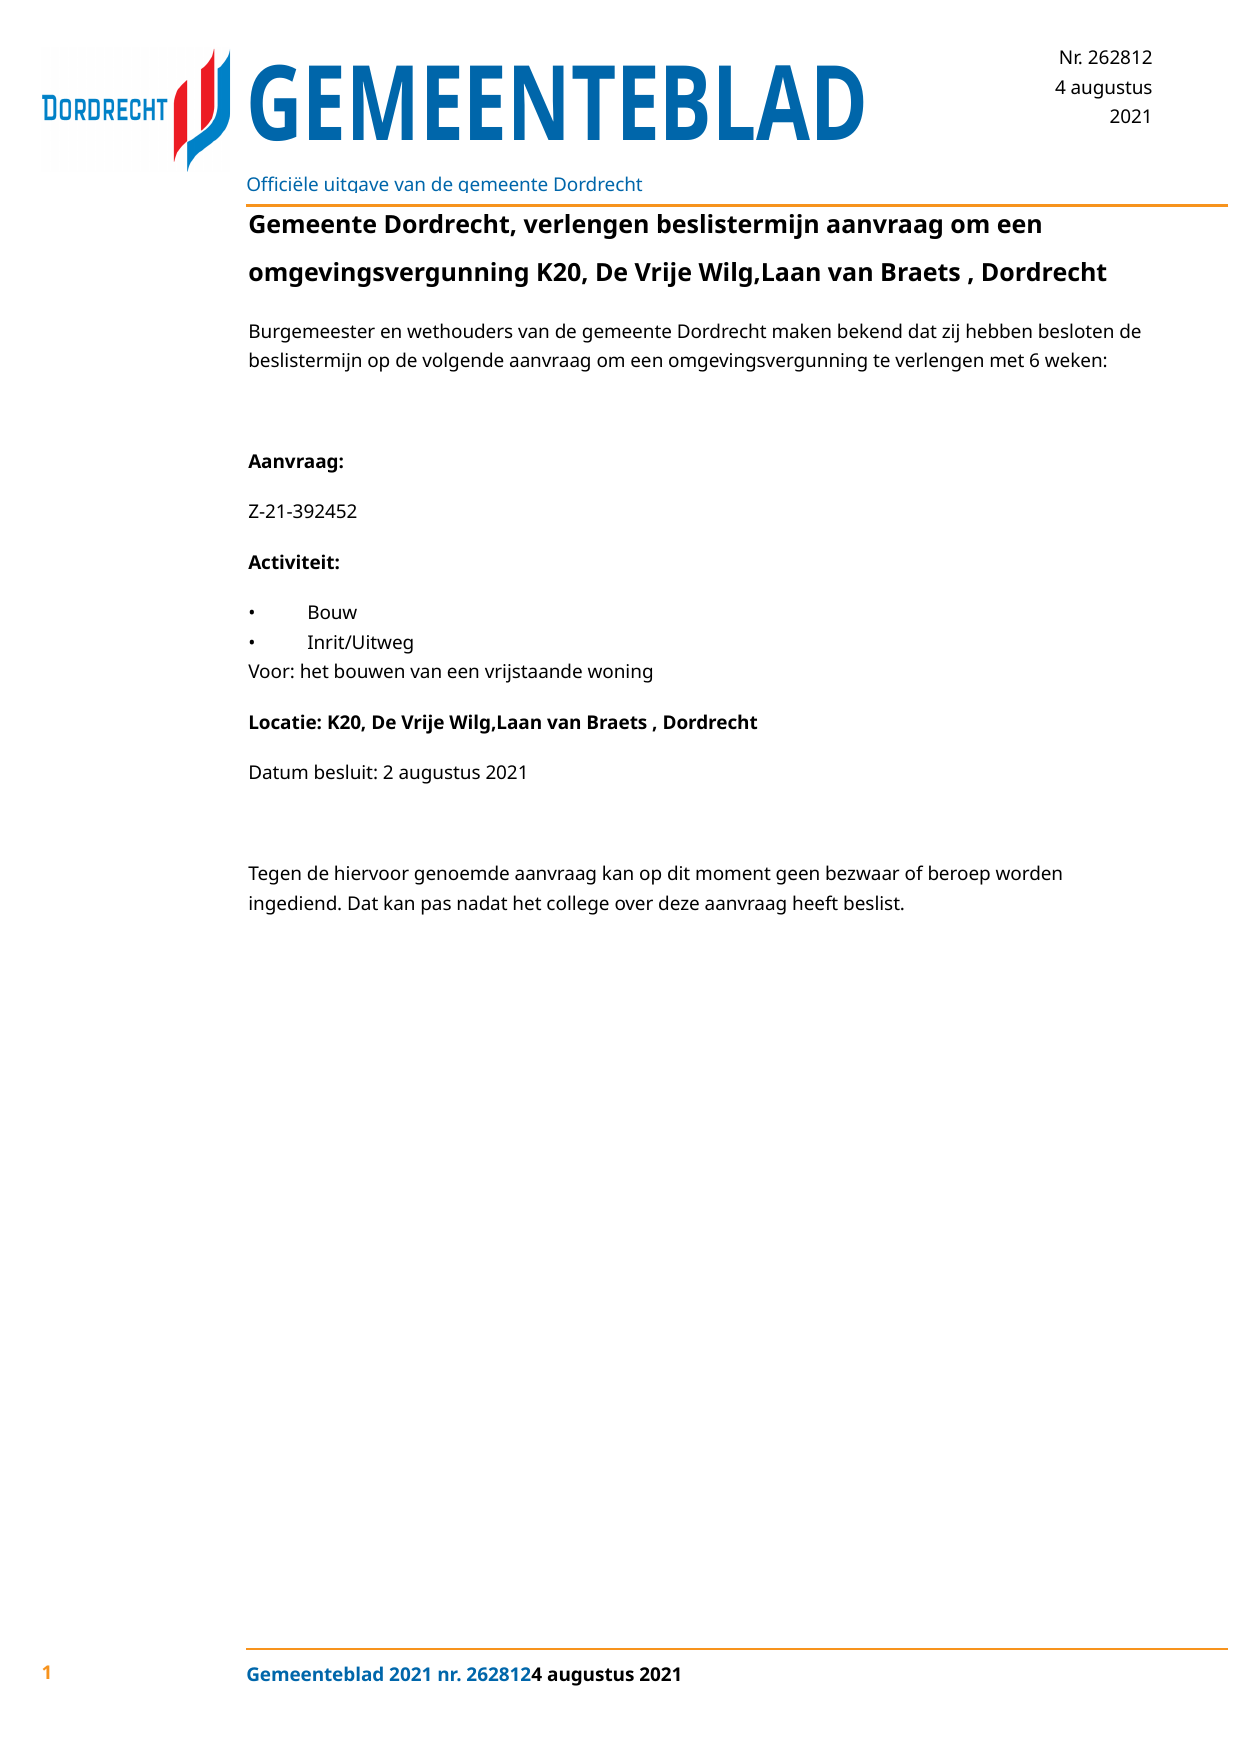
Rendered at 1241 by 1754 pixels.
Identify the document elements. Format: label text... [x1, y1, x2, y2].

text Aanvraag: [248, 448, 1152, 474]
text Datum besluit: 2 augustus 2021 [248, 759, 1152, 785]
text Locatie: K20, De Vrije Wilg,Laan van Braets , Dordrecht [248, 709, 1152, 735]
text Voor: het bouwen van een vrijstaande woning [248, 659, 1152, 684]
text Burgemeester en wethouders van de gemeente Dordrecht maken bekend dat zij hebben besloten de beslistermijn op de volgende aanvraag om een omgevingsvergunning te verlengen met 6 weken: [248, 318, 1152, 373]
text Activiteit: [248, 549, 1152, 575]
list Bouw [248, 599, 1152, 625]
text Gemeente Dordrecht, verlengen beslistermijn aanvraag om een omgevingsvergunning K20, De Vrije Wilg,Laan van Braets , Dordrecht [248, 207, 1152, 288]
list Inrit/Uitweg [248, 629, 1152, 655]
picture [41, 47, 231, 172]
text Z-21-392452 [248, 499, 1152, 524]
text Tegen de hiervoor genoemde aanvraag kan op dit moment geen bezwaar of beroep worden ingediend. Dat kan pas nadat het college over deze aanvraag heeft beslist. [248, 860, 1152, 916]
